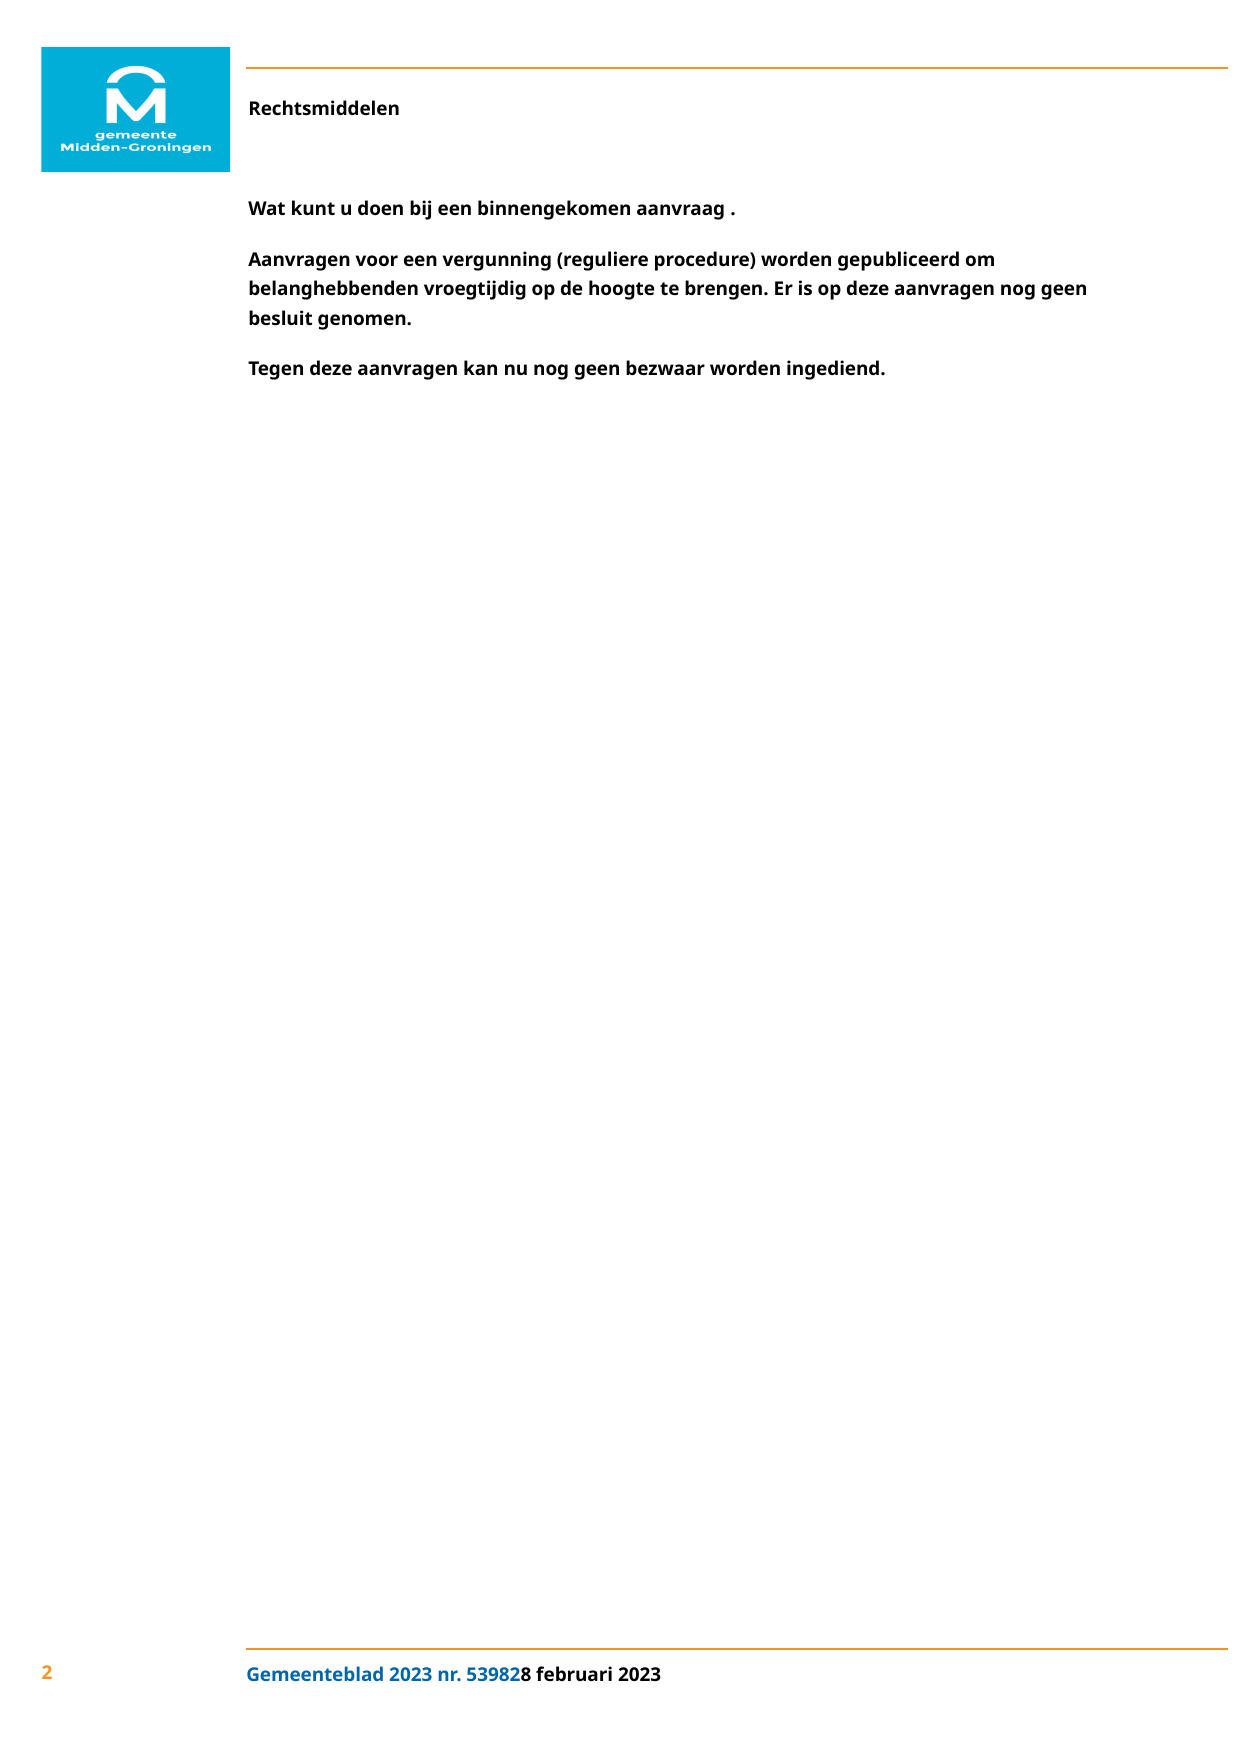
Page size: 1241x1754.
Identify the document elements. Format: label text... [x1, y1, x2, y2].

text Aanvragen voor een vergunning (reguliere procedure) worden gepubliceerd om belanghebbenden vroegtijdig op de hoogte te brengen. Er is op deze aanvragen nog geen besluit genomen. [248, 246, 1152, 331]
picture [108, 66, 164, 82]
text Tegen deze aanvragen kan nu nog geen bezwaar worden ingediend. [248, 356, 1152, 381]
picture [107, 89, 165, 122]
text Rechtsmiddelen [248, 95, 1152, 121]
text Wat kunt u doen bij een binnengekomen aanvraag . [248, 196, 1152, 221]
picture [184, 146, 190, 153]
